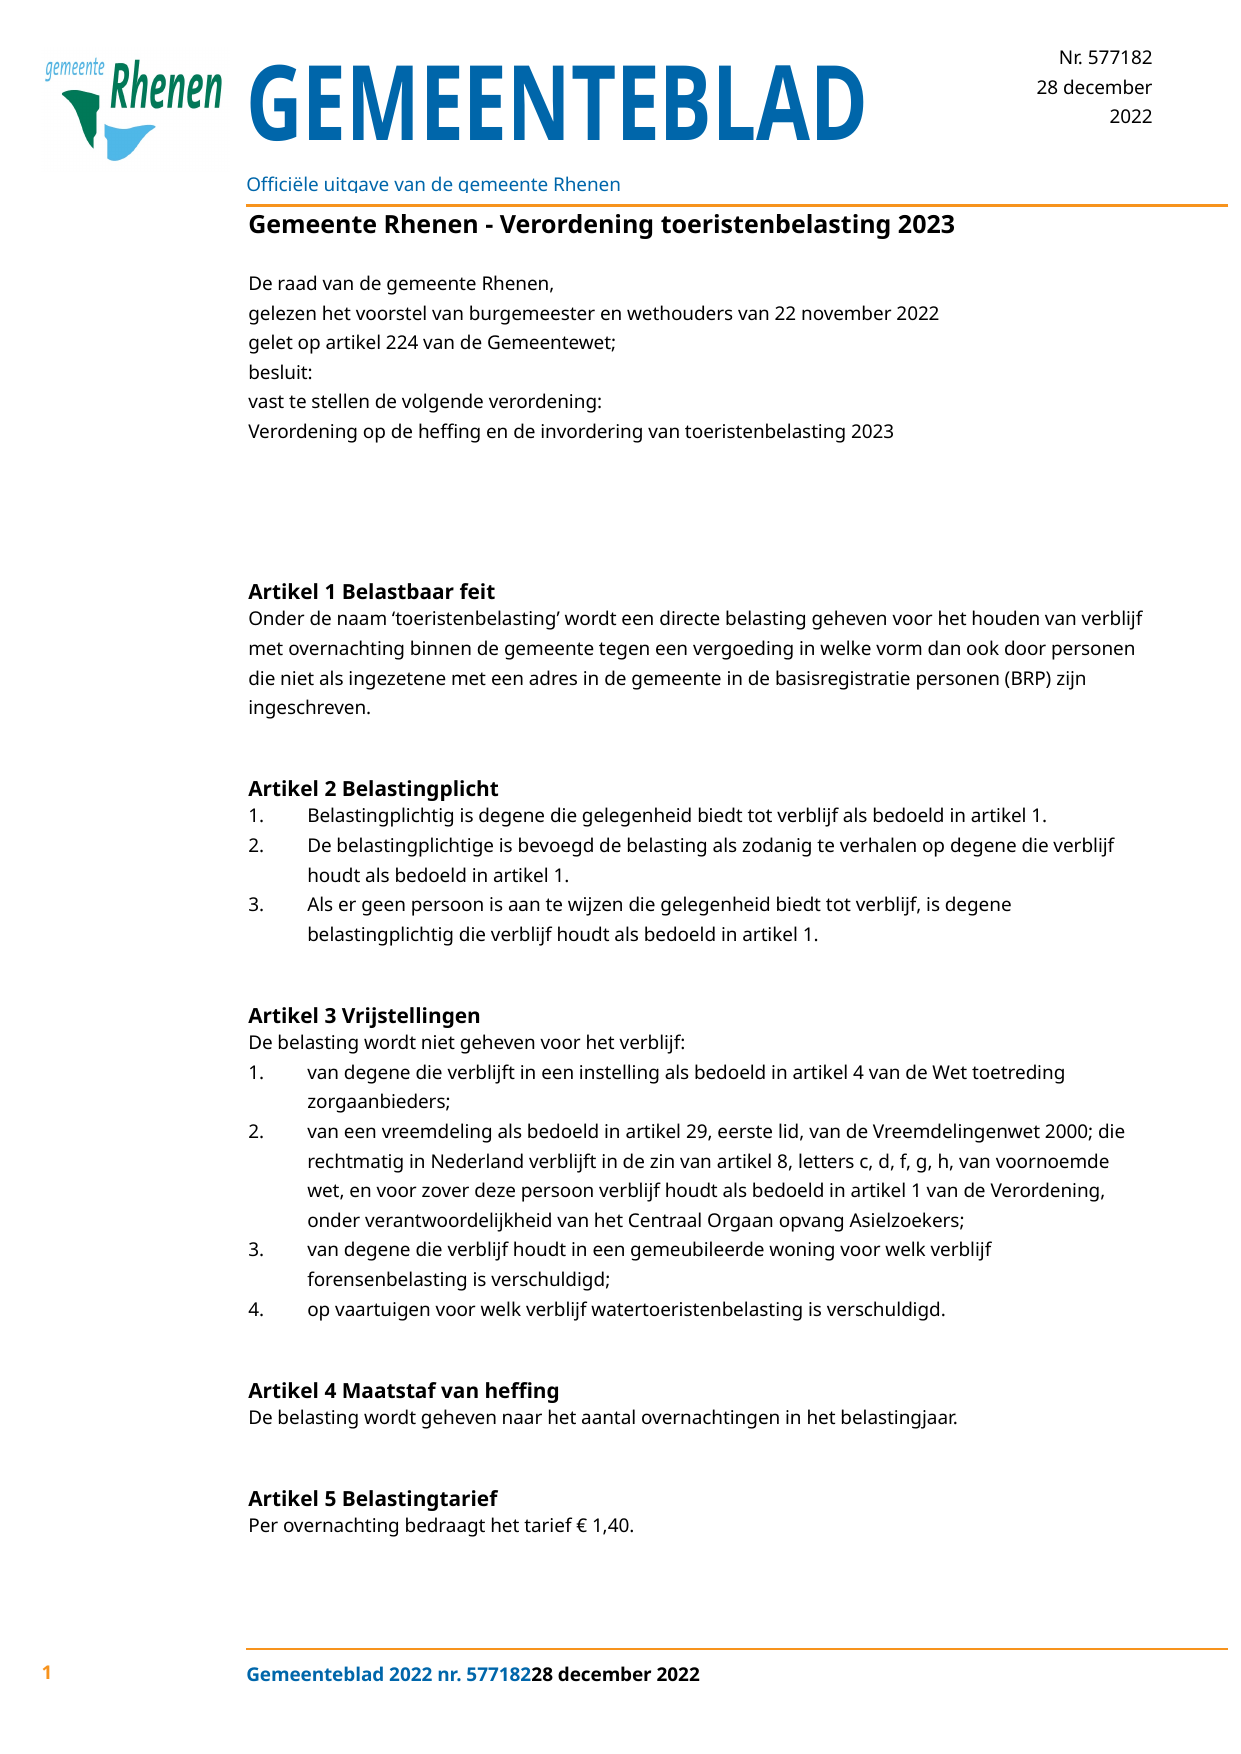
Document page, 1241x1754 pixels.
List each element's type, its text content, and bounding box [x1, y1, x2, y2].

list van degene die verblijf houdt in een gemeubileerde woning voor welk verblijf forensenbelasting is verschuldigd; [248, 1237, 1152, 1292]
list van degene die verblijft in een instelling als bedoeld in artikel 4 van de Wet toetreding zorgaanbieders; [248, 1059, 1152, 1114]
text gelet op artikel 224 van de Gemeentewet; [248, 329, 1152, 355]
text Gemeente Rhenen - Verordening toeristenbelasting 2023 [248, 207, 1152, 241]
text Artikel 2 Belastingplicht [248, 774, 1152, 803]
text Artikel 3 Vrijstellingen [248, 1001, 1152, 1029]
list van een vreemdeling als bedoeld in artikel 29, eerste lid, van de Vreemdelingenwet 2000; die rechtmatig in Nederland verblijft in de zin van artikel 8, letters c, d, f, g, h, van voornoemde wet, en voor zover deze persoon verblijf houdt als bedoeld in artikel 1 van de Verordening, onder verantwoordelijkheid van het Centraal Orgaan opvang Asielzoekers; [248, 1118, 1152, 1233]
picture [41, 47, 231, 172]
list op vaartuigen voor welk verblijf watertoeristenbelasting is verschuldigd. [248, 1296, 1152, 1321]
list Als er geen persoon is aan te wijzen die gelegenheid biedt tot verblijf, is degene belastingplichtig die verblijf houdt als bedoeld in artikel 1. [248, 891, 1152, 947]
text De belasting wordt niet geheven voor het verblijf: [248, 1029, 1152, 1055]
text besluit: [248, 359, 1152, 385]
text Artikel 5 Belastingtarief [248, 1484, 1152, 1513]
list De belastingplichtige is bevoegd de belasting als zodanig te verhalen op degene die verblijf houdt als bedoeld in artikel 1. [248, 832, 1152, 888]
text De belasting wordt geheven naar het aantal overnachtingen in het belastingjaar. [248, 1404, 1152, 1430]
text Artikel 4 Maatstaf van heffing [248, 1376, 1152, 1404]
text gelezen het voorstel van burgemeester en wethouders van 22 november 2022 [248, 300, 1152, 326]
text Verordening op de heffing en de invordering van toeristenbelasting 2023 [248, 418, 1152, 444]
text Per overnachting bedraagt het tarief € 1,40. [248, 1513, 1152, 1538]
list Belastingplichtig is degene die gelegenheid biedt tot verblijf als bedoeld in artikel 1. [248, 803, 1152, 828]
text vast te stellen de volgende verordening: [248, 389, 1152, 414]
text Artikel 1 Belastbaar feit [248, 577, 1152, 606]
text De raad van de gemeente Rhenen, [248, 270, 1152, 296]
text Onder de naam ‘toeristenbelasting’ wordt een directe belasting geheven voor het houden van verblijf met overnachting binnen de gemeente tegen een vergoeding in welke vorm dan ook door personen die niet als ingezetene met een adres in de gemeente in de basisregistratie personen (BRP) zijn ingeschreven. [248, 606, 1152, 720]
